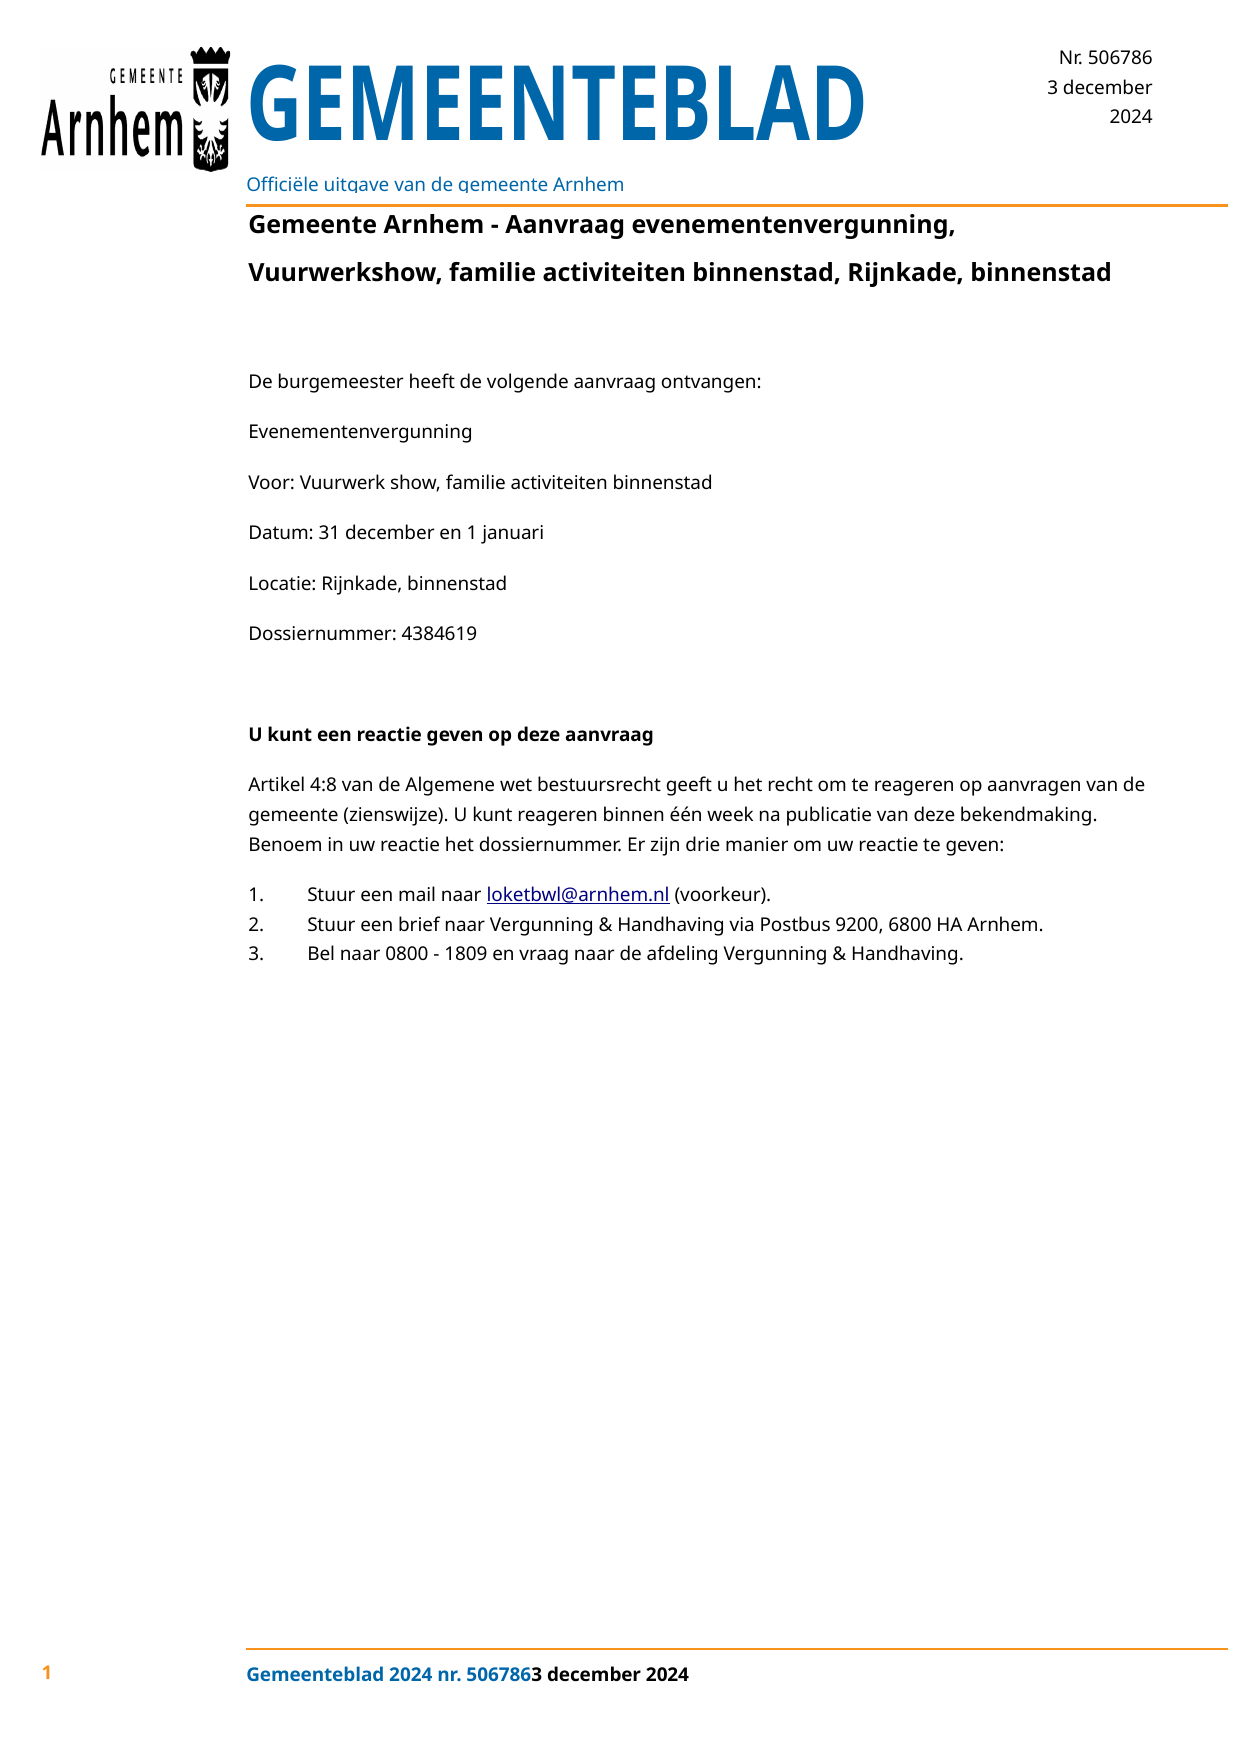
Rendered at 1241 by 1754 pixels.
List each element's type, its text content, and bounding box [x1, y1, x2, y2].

text Gemeente Arnhem - Aanvraag evenementenvergunning, Vuurwerkshow, familie activiteiten binnenstad, Rijnkade, binnenstad [248, 207, 1152, 288]
text Locatie: Rijnkade, binnenstad [248, 570, 1152, 596]
text Dossiernummer: 4384619 [248, 620, 1152, 646]
text Artikel 4:8 van de Algemene wet bestuursrecht geeft u het recht om te reageren op aanvragen van de gemeente (zienswijze). U kunt reageren binnen één week na publicatie van deze bekendmaking. Benoem in uw reactie het dossiernummer. Er zijn drie manier om uw reactie te geven: [248, 772, 1152, 857]
list Stuur een brief naar Vergunning & Handhaving via Postbus 9200, 6800 HA Arnhem. [248, 911, 1152, 937]
list Stuur een mail naar loketbwl@arnhem.nl (voorkeur). [248, 881, 1152, 907]
list Bel naar 0800 - 1809 en vraag naar de afdeling Vergunning & Handhaving. [248, 940, 1152, 966]
text U kunt een reactie geven op deze aanvraag [248, 721, 1152, 747]
text Evenementenvergunning [248, 419, 1152, 444]
text De burgemeester heeft de volgende aanvraag ontvangen: [248, 368, 1152, 394]
text Voor: Vuurwerk show, familie activiteiten binnenstad [248, 469, 1152, 495]
picture [41, 47, 231, 172]
text Datum: 31 december en 1 januari [248, 519, 1152, 545]
